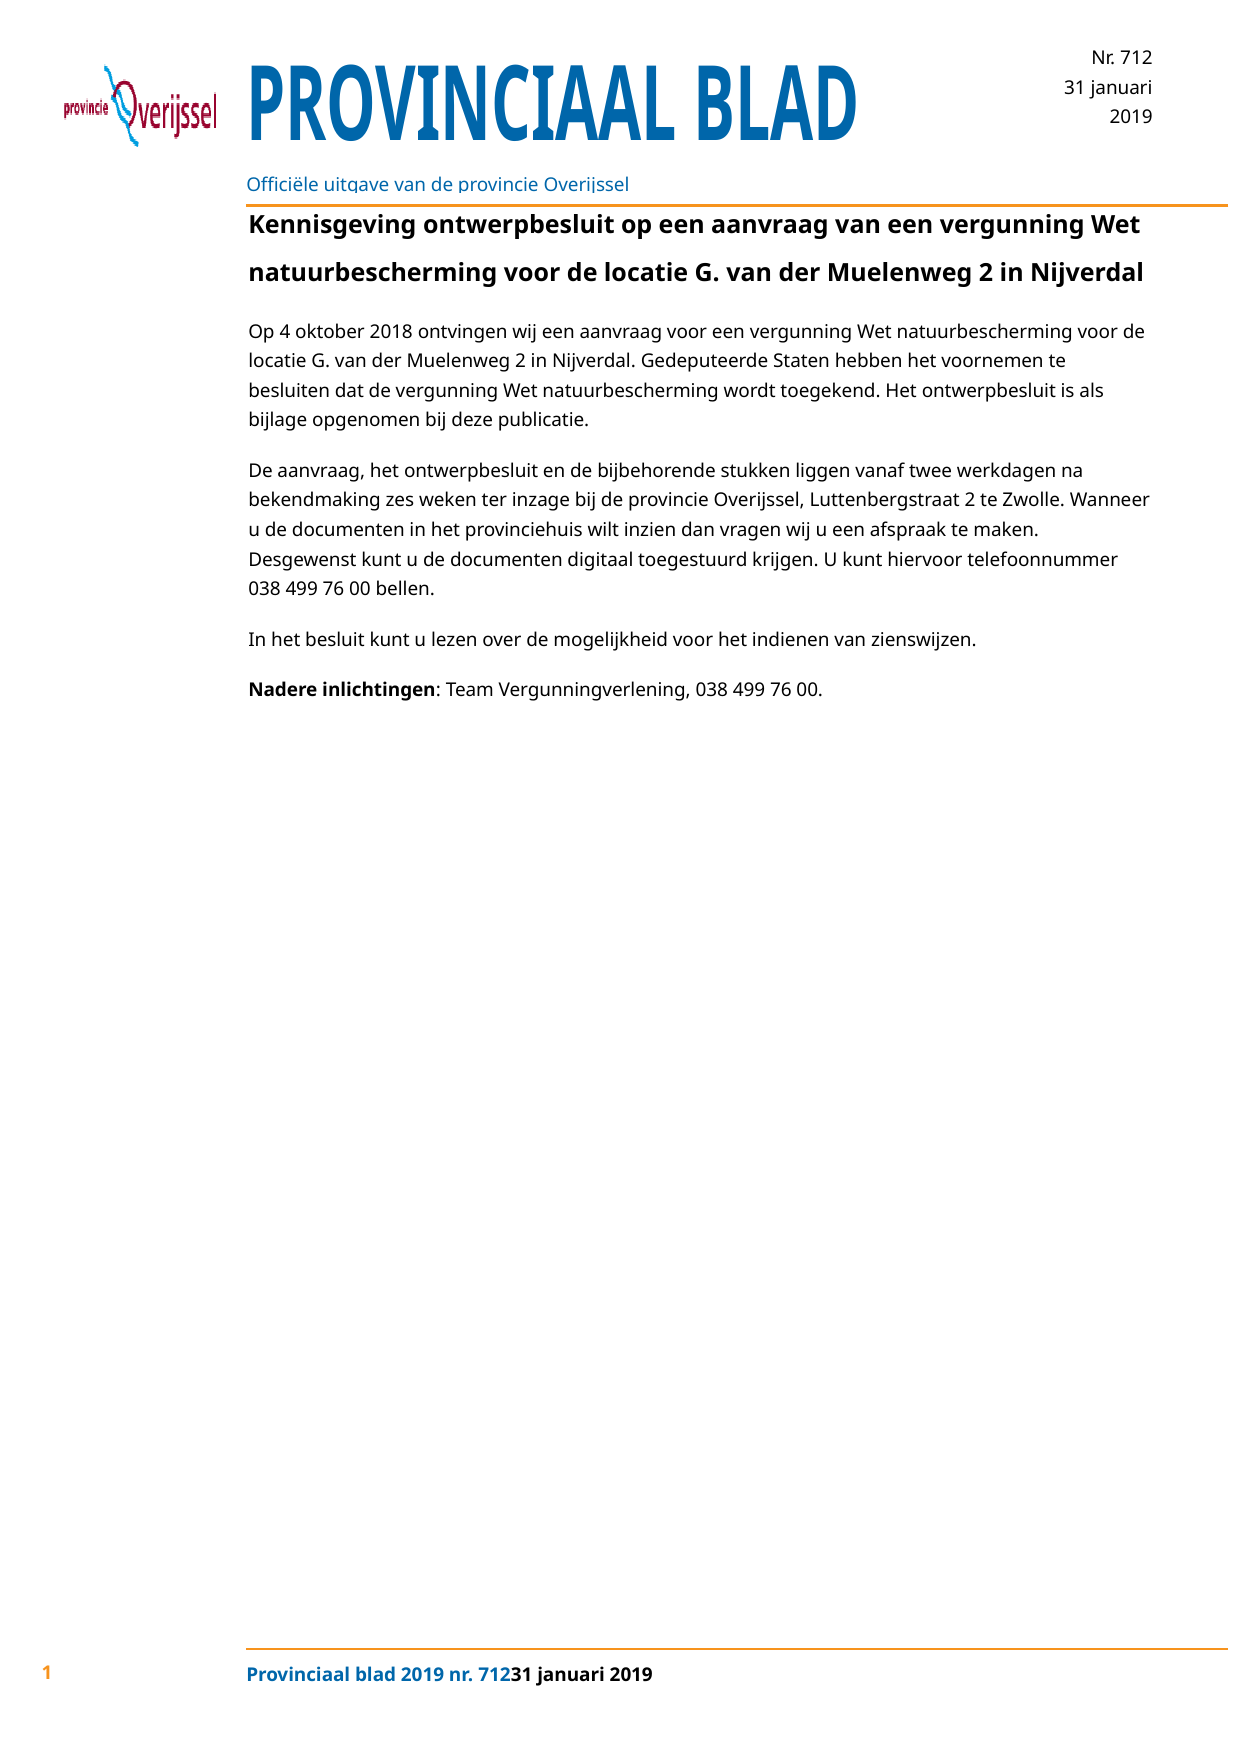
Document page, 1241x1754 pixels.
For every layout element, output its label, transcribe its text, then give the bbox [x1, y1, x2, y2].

picture [41, 47, 231, 172]
text De aanvraag, het ontwerpbesluit en de bijbehorende stukken liggen vanaf twee werkdagen na bekendmaking zes weken ter inzage bij de provincie Overijssel, Luttenbergstraat 2 te Zwolle. Wanneer u de documenten in het provinciehuis wilt inzien dan vragen wij u een afspraak te maken. Desgewenst kunt u de documenten digitaal toegestuurd krijgen. U kunt hiervoor telefoonnummer 038 499 76 00 bellen. [248, 457, 1152, 601]
text Kennisgeving ontwerpbesluit op een aanvraag van een vergunning Wet natuurbescherming voor de locatie G. van der Muelenweg 2 in Nijverdal [248, 207, 1152, 288]
text Op 4 oktober 2018 ontvingen wij een aanvraag voor een vergunning Wet natuurbescherming voor de locatie G. van der Muelenweg 2 in Nijverdal. Gedeputeerde Staten hebben het voornemen te besluiten dat de vergunning Wet natuurbescherming wordt toegekend. Het ontwerpbesluit is als bijlage opgenomen bij deze publicatie. [248, 318, 1152, 432]
text In het besluit kunt u lezen over de mogelijkheid voor het indienen van zienswijzen. [248, 626, 1152, 652]
text Nadere inlichtingen: Team Vergunningverlening, 038 499 76 00. [248, 676, 1152, 702]
